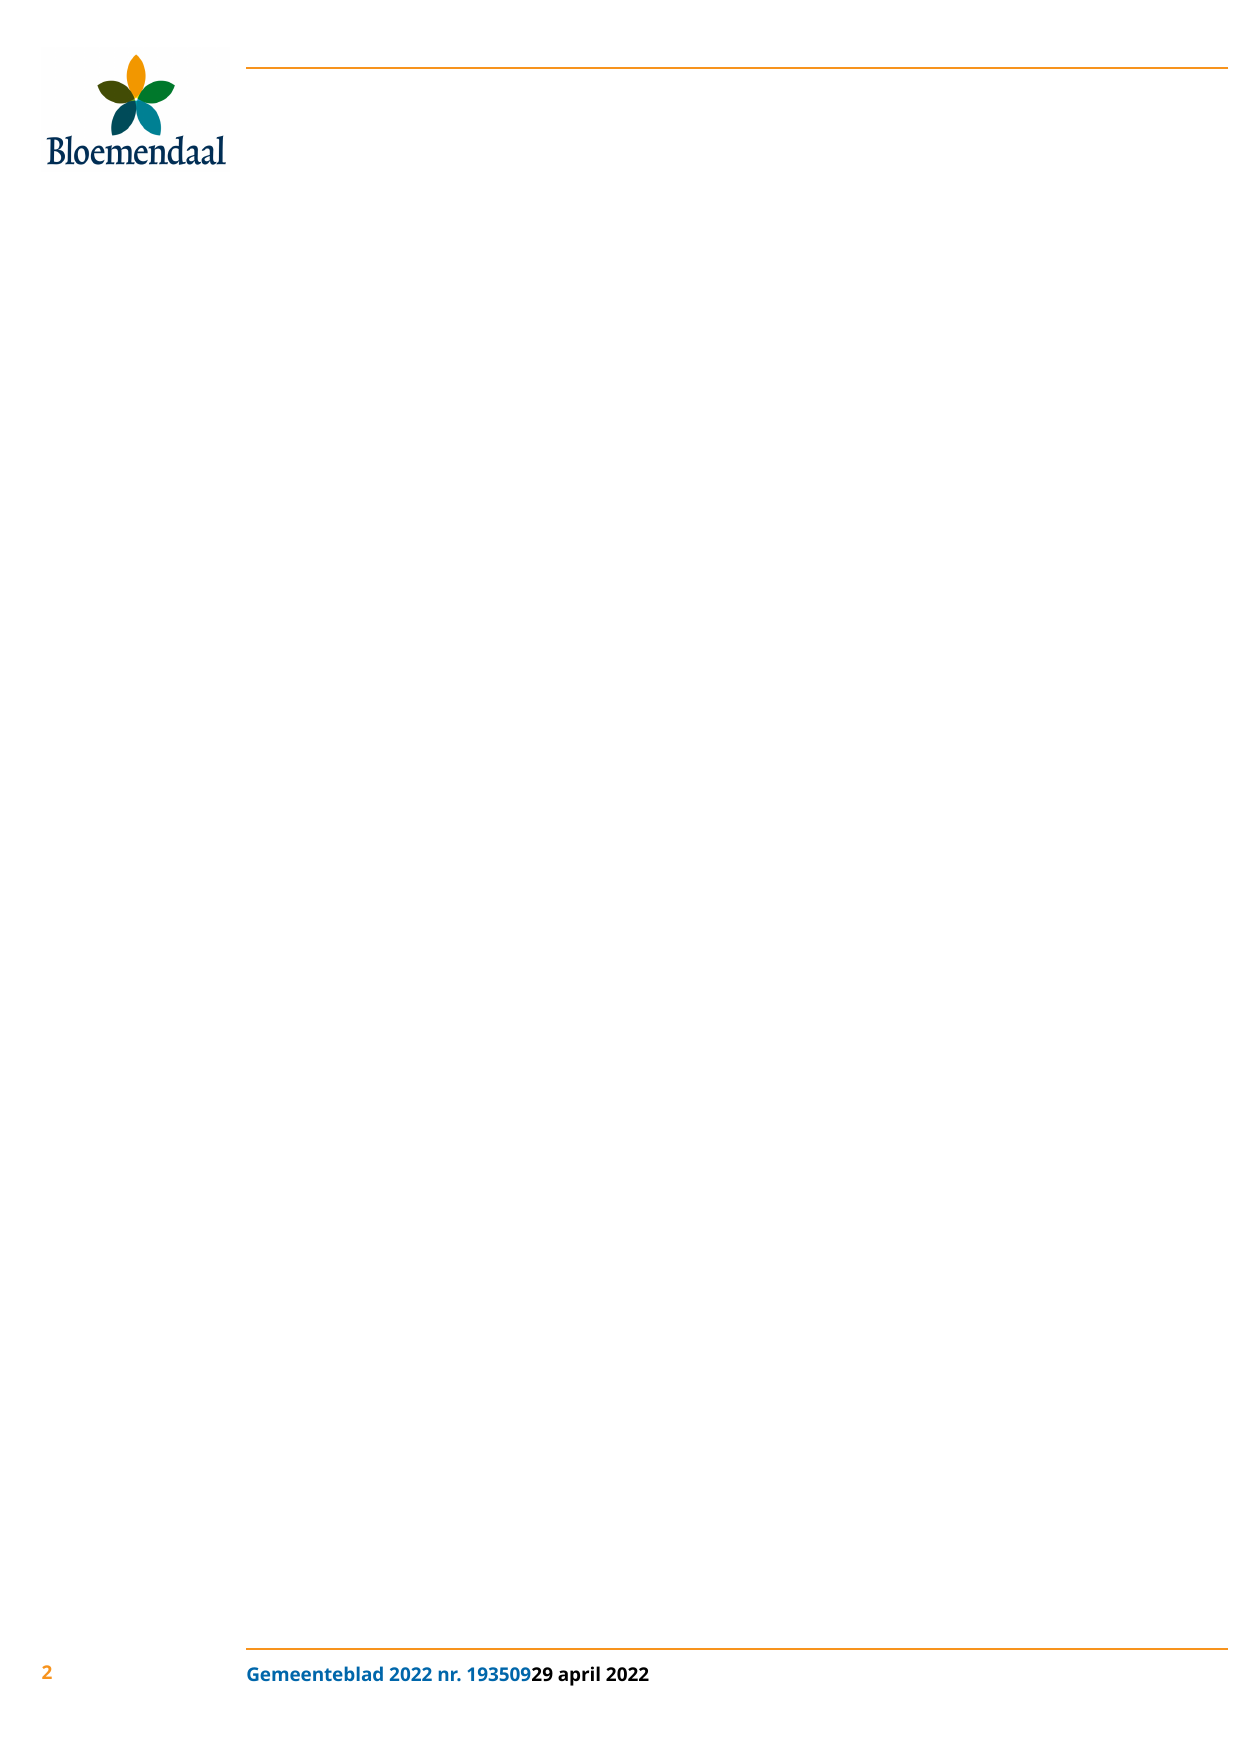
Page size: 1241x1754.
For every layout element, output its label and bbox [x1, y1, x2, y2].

picture [41, 47, 231, 172]
